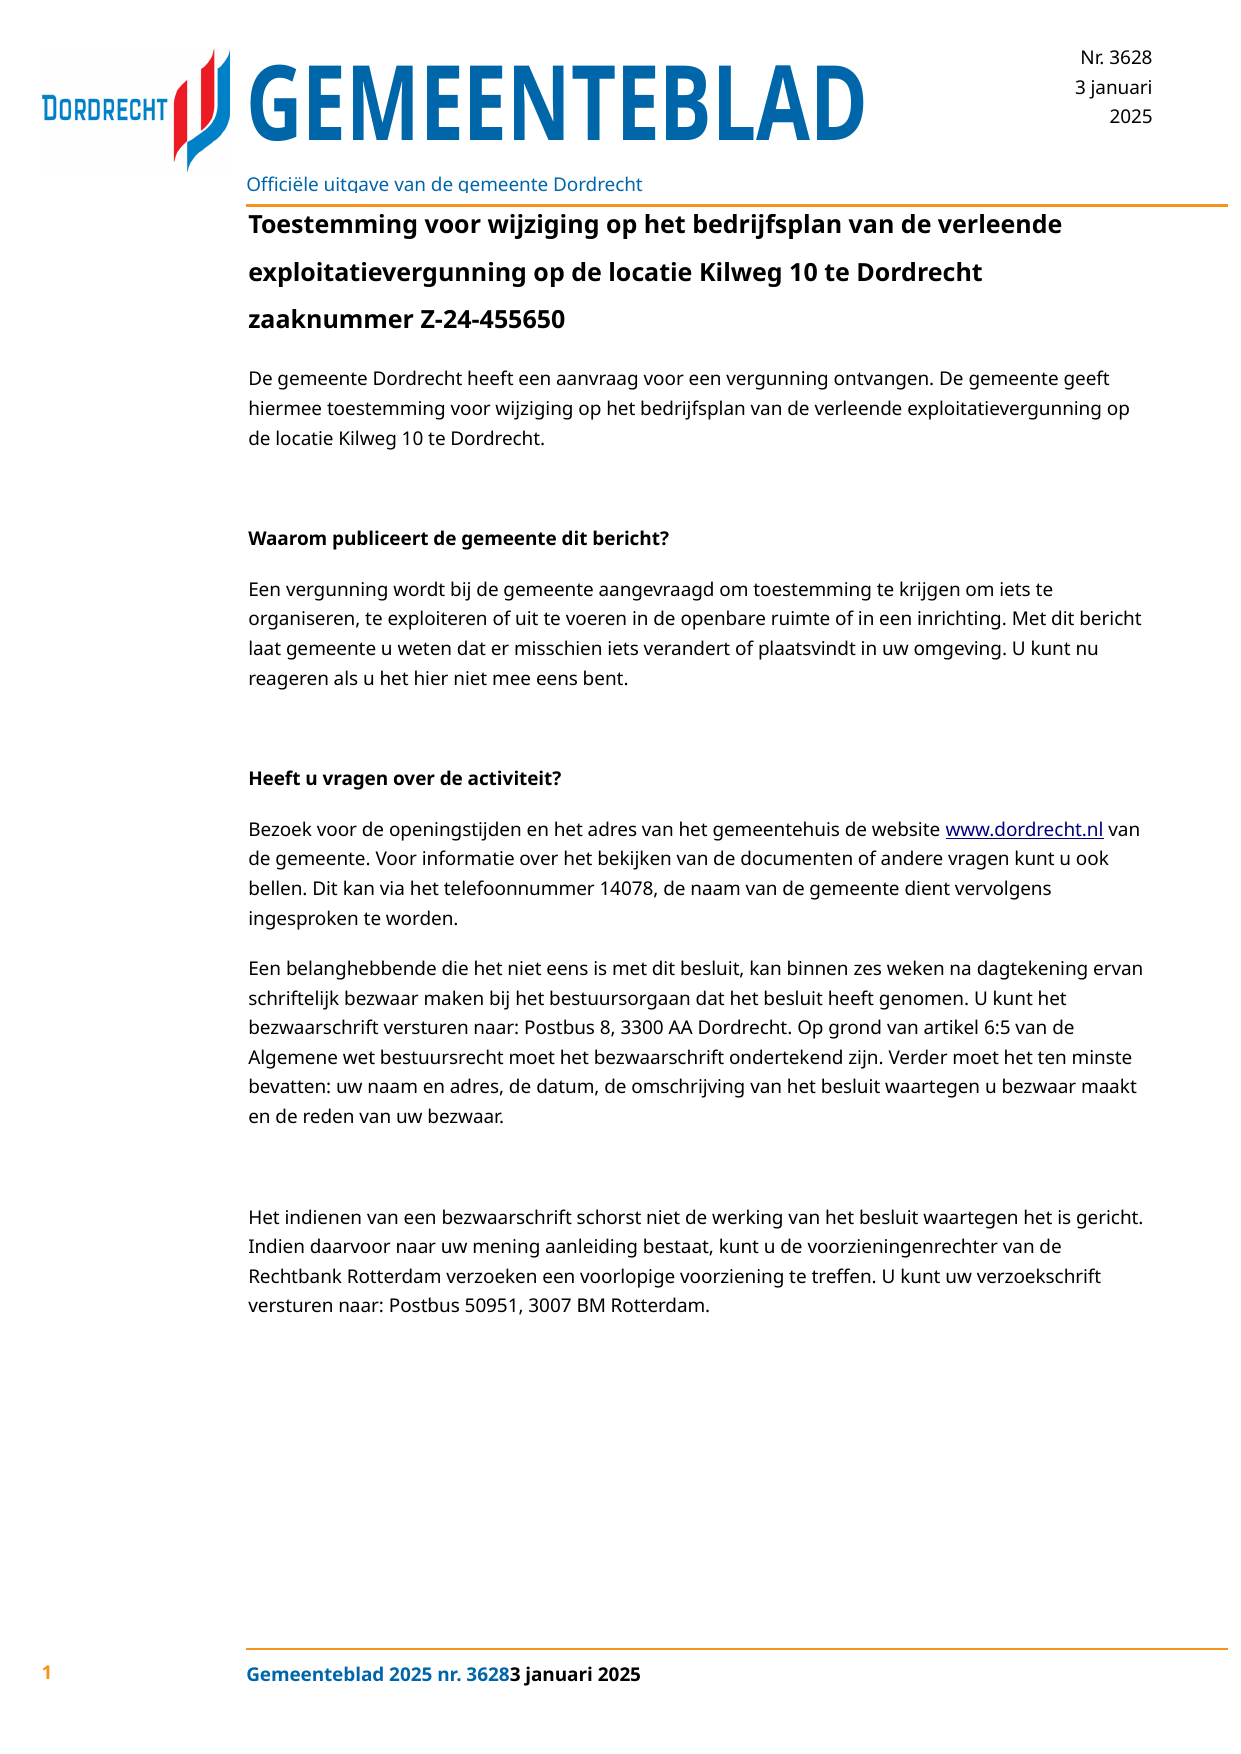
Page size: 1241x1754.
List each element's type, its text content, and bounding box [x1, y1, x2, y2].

text De gemeente Dordrecht heeft een aanvraag voor een vergunning ontvangen. De gemeente geeft hiermee toestemming voor wijziging op het bedrijfsplan van de verleende exploitatievergunning op de locatie Kilweg 10 te Dordrecht. [248, 366, 1152, 450]
text Bezoek voor de openingstijden en het adres van het gemeentehuis de website www.dordrecht.nl van de gemeente. Voor informatie over het bekijken van de documenten of andere vragen kunt u ook bellen. Dit kan via het telefoonnummer 14078, de naam van de gemeente dient vervolgens ingesproken te worden. [248, 816, 1152, 930]
text Een belanghebbende die het niet eens is met dit besluit, kan binnen zes weken na dagtekening ervan schriftelijk bezwaar maken bij het bestuursorgaan dat het besluit heeft genomen. U kunt het bezwaarschrift versturen naar: Postbus 8, 3300 AA Dordrecht. Op grond van artikel 6:5 van de Algemene wet bestuursrecht moet het bezwaarschrift ondertekend zijn. Verder moet het ten minste bevatten: uw naam en adres, de datum, de omschrijving van het besluit waartegen u bezwaar maakt en de reden van uw bezwaar. [248, 955, 1152, 1129]
text Waarom publiceert de gemeente dit bericht? [248, 526, 1152, 551]
text Een vergunning wordt bij de gemeente aangevraagd om toestemming te krijgen om iets te organiseren, te exploiteren of uit te voeren in de openbare ruimte of in een inrichting. Met dit bericht laat gemeente u weten dat er misschien iets verandert of plaatsvindt in uw omgeving. U kunt nu reageren als u het hier niet mee eens bent. [248, 576, 1152, 690]
text Heeft u vragen over de activiteit? [248, 766, 1152, 791]
text Het indienen van een bezwaarschrift schorst niet de werking van het besluit waartegen het is gericht. Indien daarvoor naar uw mening aanleiding bestaat, kunt u de voorzieningenrechter van de Rechtbank Rotterdam verzoeken een voorlopige voorziening te treffen. U kunt uw verzoekschrift versturen naar: Postbus 50951, 3007 BM Rotterdam. [248, 1204, 1152, 1318]
picture [41, 47, 231, 172]
text Toestemming voor wijziging op het bedrijfsplan van de verleende exploitatievergunning op de locatie Kilweg 10 te Dordrecht zaaknummer Z-24-455650 [248, 207, 1152, 336]
